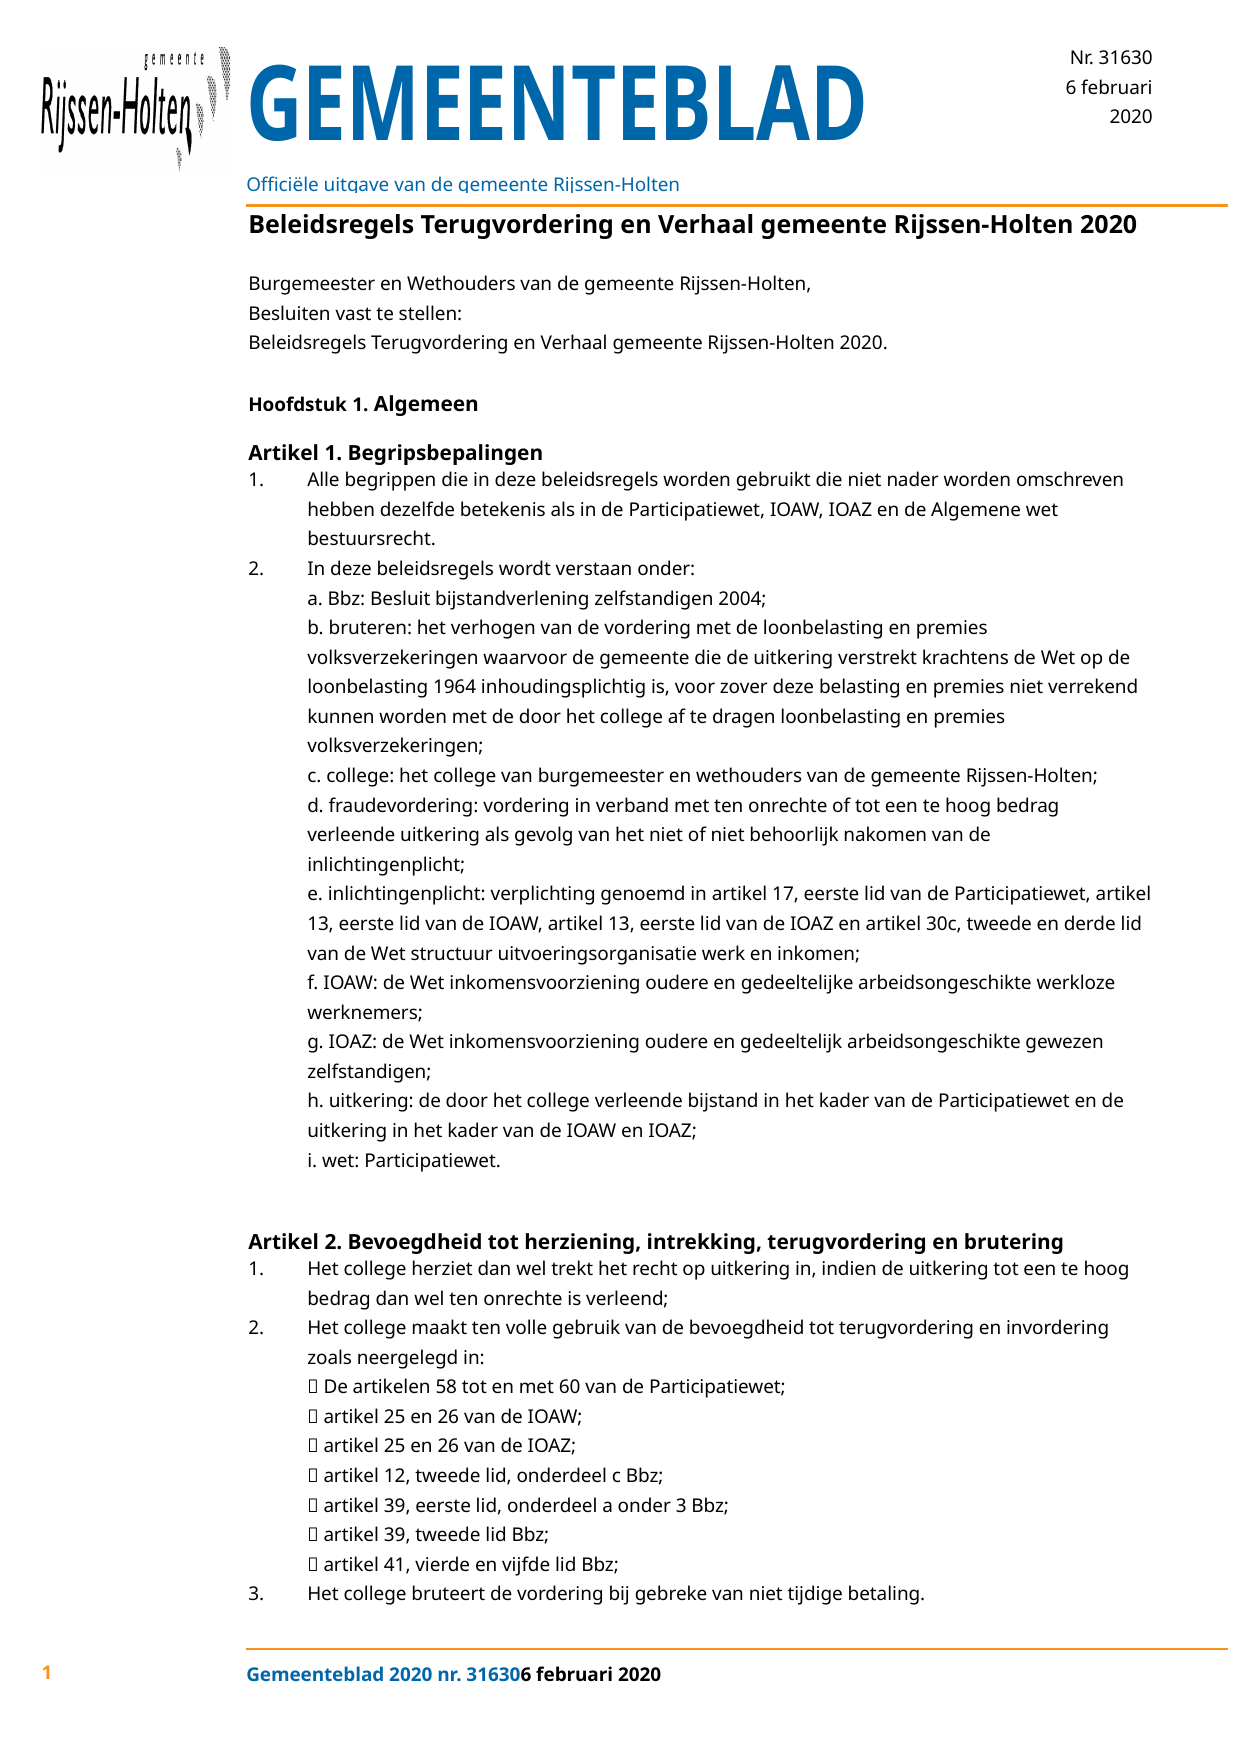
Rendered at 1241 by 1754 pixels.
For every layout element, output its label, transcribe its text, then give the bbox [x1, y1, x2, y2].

list  artikel 25 en 26 van de IOAZ; [248, 1433, 1152, 1458]
text Artikel 1. Begripsbepalingen [248, 438, 1152, 466]
list  artikel 12, tweede lid, onderdeel c Bbz; [248, 1462, 1152, 1488]
list  artikel 41, vierde en vijfde lid Bbz; [248, 1551, 1152, 1577]
list b. bruteren: het verhogen van de vordering met de loonbelasting en premies volksverzekeringen waarvoor de gemeente die de uitkering verstrekt krachtens de Wet op de loonbelasting 1964 inhoudingsplichtig is, voor zover deze belasting en premies niet verrekend kunnen worden met de door het college af te dragen loonbelasting en premies volksverzekeringen; [248, 614, 1152, 758]
list Het college bruteert de vordering bij gebreke van niet tijdige betaling. [248, 1581, 1152, 1606]
list  De artikelen 58 tot en met 60 van de Participatiewet; [248, 1373, 1152, 1399]
text Beleidsregels Terugvordering en Verhaal gemeente Rijssen-Holten 2020 [248, 207, 1152, 241]
list  artikel 25 en 26 van de IOAW; [248, 1403, 1152, 1429]
picture [41, 47, 231, 172]
list h. uitkering: de door het college verleende bijstand in het kader van de Participatiewet en de uitkering in het kader van de IOAW en IOAZ; [248, 1088, 1152, 1143]
text Beleidsregels Terugvordering en Verhaal gemeente Rijssen-Holten 2020. [248, 329, 1152, 355]
list a. Bbz: Besluit bijstandverlening zelfstandigen 2004; [248, 585, 1152, 610]
text Besluiten vast te stellen: [248, 300, 1152, 326]
list e. inlichtingenplicht: verplichting genoemd in artikel 17, eerste lid van de Participatiewet, artikel 13, eerste lid van de IOAW, artikel 13, eerste lid van de IOAZ en artikel 30c, tweede en derde lid van de Wet structuur uitvoeringsorganisatie werk en inkomen; [248, 881, 1152, 965]
list Het college herziet dan wel trekt het recht op uitkering in, indien de uitkering tot een te hoog bedrag dan wel ten onrechte is verleend; [248, 1255, 1152, 1311]
list c. college: het college van burgemeester en wethouders van de gemeente Rijssen-Holten; [248, 762, 1152, 788]
list Het college maakt ten volle gebruik van de bevoegdheid tot terugvordering en invordering zoals neergelegd in: [248, 1314, 1152, 1370]
list Alle begrippen die in deze beleidsregels worden gebruikt die niet nader worden omschreven hebben dezelfde betekenis als in de Participatiewet, IOAW, IOAZ en de Algemene wet bestuursrecht. [248, 466, 1152, 551]
list In deze beleidsregels wordt verstaan onder: [248, 555, 1152, 581]
list i. wet: Participatiewet. [248, 1147, 1152, 1172]
text Hoofdstuk 1. Algemeen [248, 389, 1152, 417]
list  artikel 39, eerste lid, onderdeel a onder 3 Bbz; [248, 1492, 1152, 1518]
list  artikel 39, tweede lid Bbz; [248, 1521, 1152, 1547]
list g. IOAZ: de Wet inkomensvoorziening oudere en gedeeltelijk arbeidsongeschikte gewezen zelfstandigen; [248, 1028, 1152, 1084]
text Artikel 2. Bevoegdheid tot herziening, intrekking, terugvordering en brutering [248, 1227, 1152, 1255]
list f. IOAW: de Wet inkomensvoorziening oudere en gedeeltelijke arbeidsongeschikte werkloze werknemers; [248, 969, 1152, 1024]
text Burgemeester en Wethouders van de gemeente Rijssen-Holten, [248, 270, 1152, 296]
list d. fraudevordering: vordering in verband met ten onrechte of tot een te hoog bedrag verleende uitkering als gevolg van het niet of niet behoorlijk nakomen van de inlichtingenplicht; [248, 792, 1152, 877]
